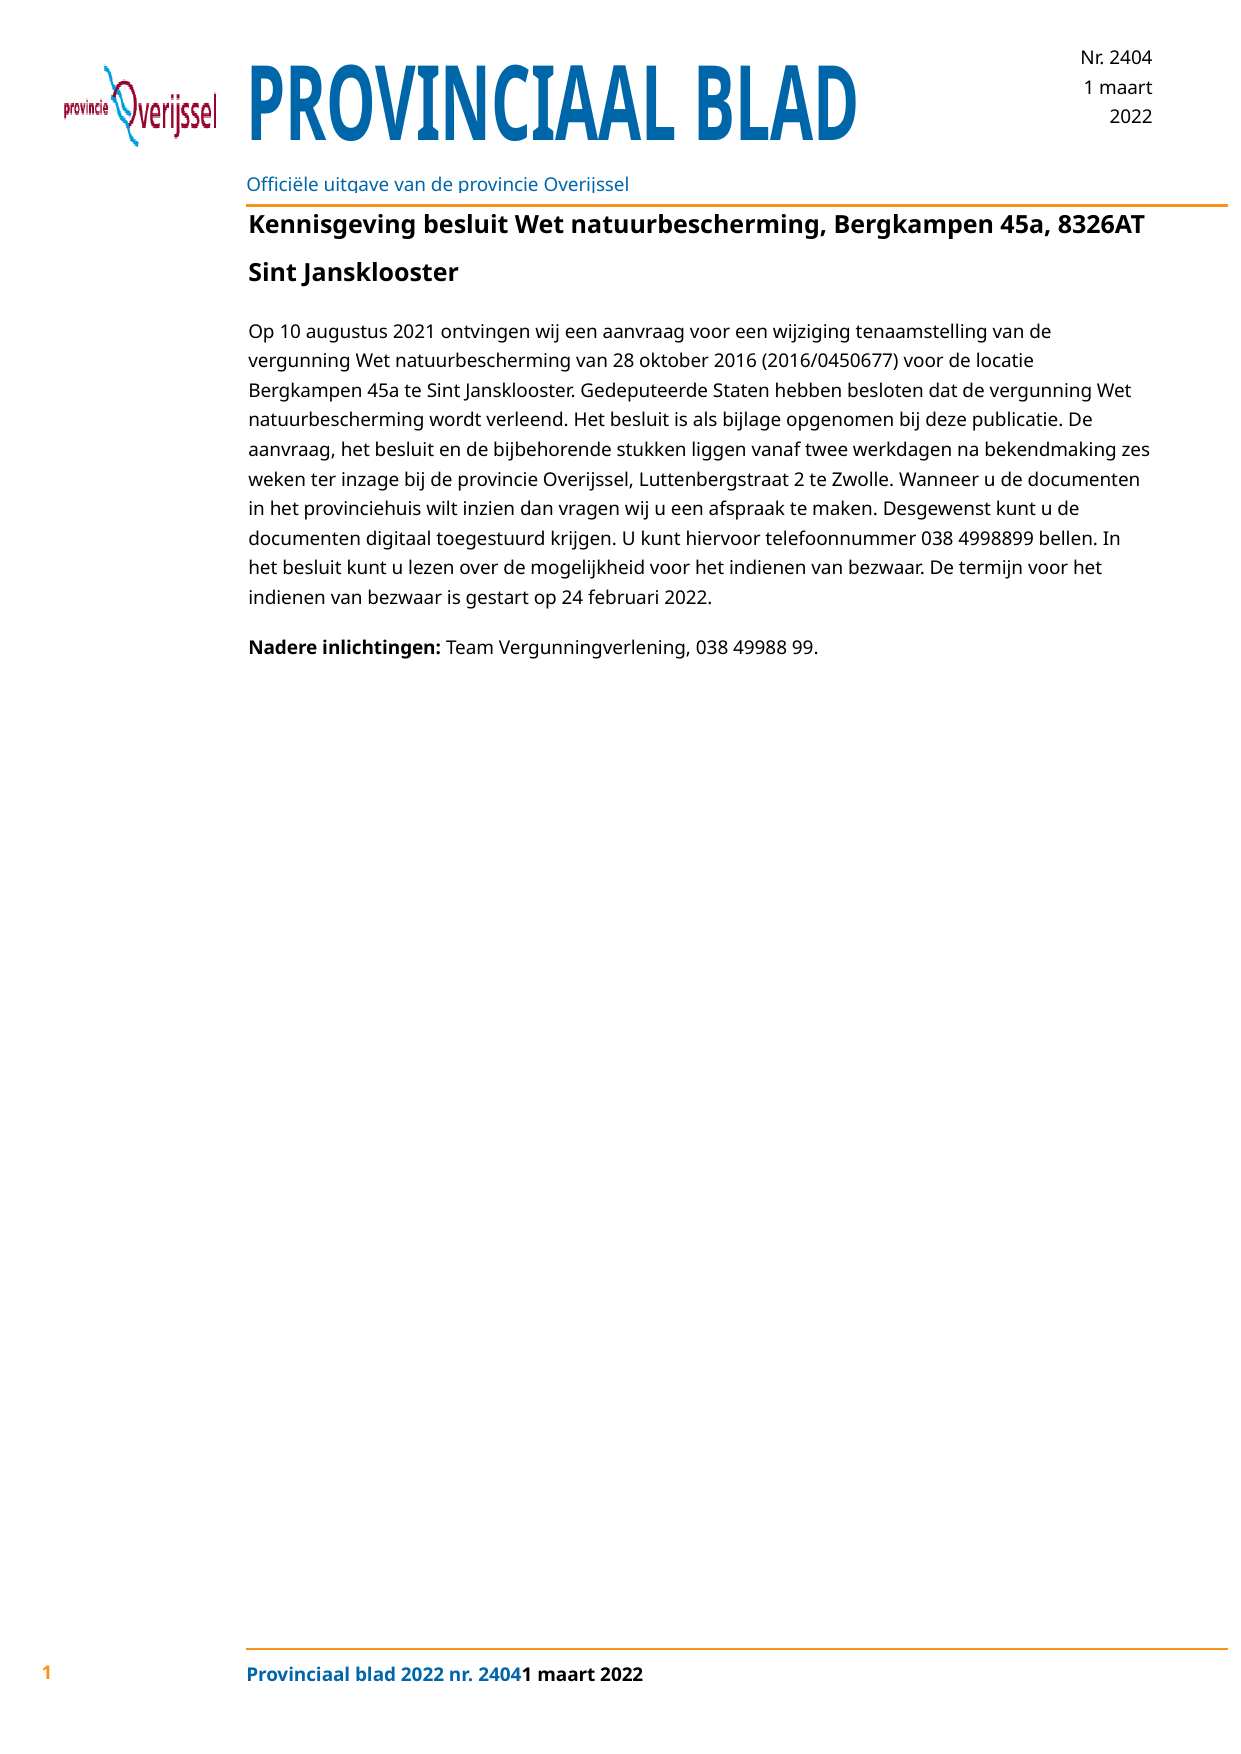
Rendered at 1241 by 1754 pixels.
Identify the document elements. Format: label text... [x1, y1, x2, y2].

text Kennisgeving besluit Wet natuurbescherming, Bergkampen 45a, 8326AT Sint Jansklooster [248, 207, 1152, 288]
picture [41, 47, 231, 172]
text Op 10 augustus 2021 ontvingen wij een aanvraag voor een wijziging tenaamstelling van de vergunning Wet natuurbescherming van 28 oktober 2016 (2016/0450677) voor de locatie Bergkampen 45a te Sint Jansklooster. Gedeputeerde Staten hebben besloten dat de vergunning Wet natuurbescherming wordt verleend. Het besluit is als bijlage opgenomen bij deze publicatie. De aanvraag, het besluit en de bijbehorende stukken liggen vanaf twee werkdagen na bekendmaking zes weken ter inzage bij de provincie Overijssel, Luttenbergstraat 2 te Zwolle. Wanneer u de documenten in het provinciehuis wilt inzien dan vragen wij u een afspraak te maken. Desgewenst kunt u de documenten digitaal toegestuurd krijgen. U kunt hiervoor telefoonnummer 038 4998899 bellen. In het besluit kunt u lezen over de mogelijkheid voor het indienen van bezwaar. De termijn voor het indienen van bezwaar is gestart op 24 februari 2022. [248, 318, 1152, 610]
text Nadere inlichtingen: Team Vergunningverlening, 038 49988 99. [248, 634, 1152, 660]
